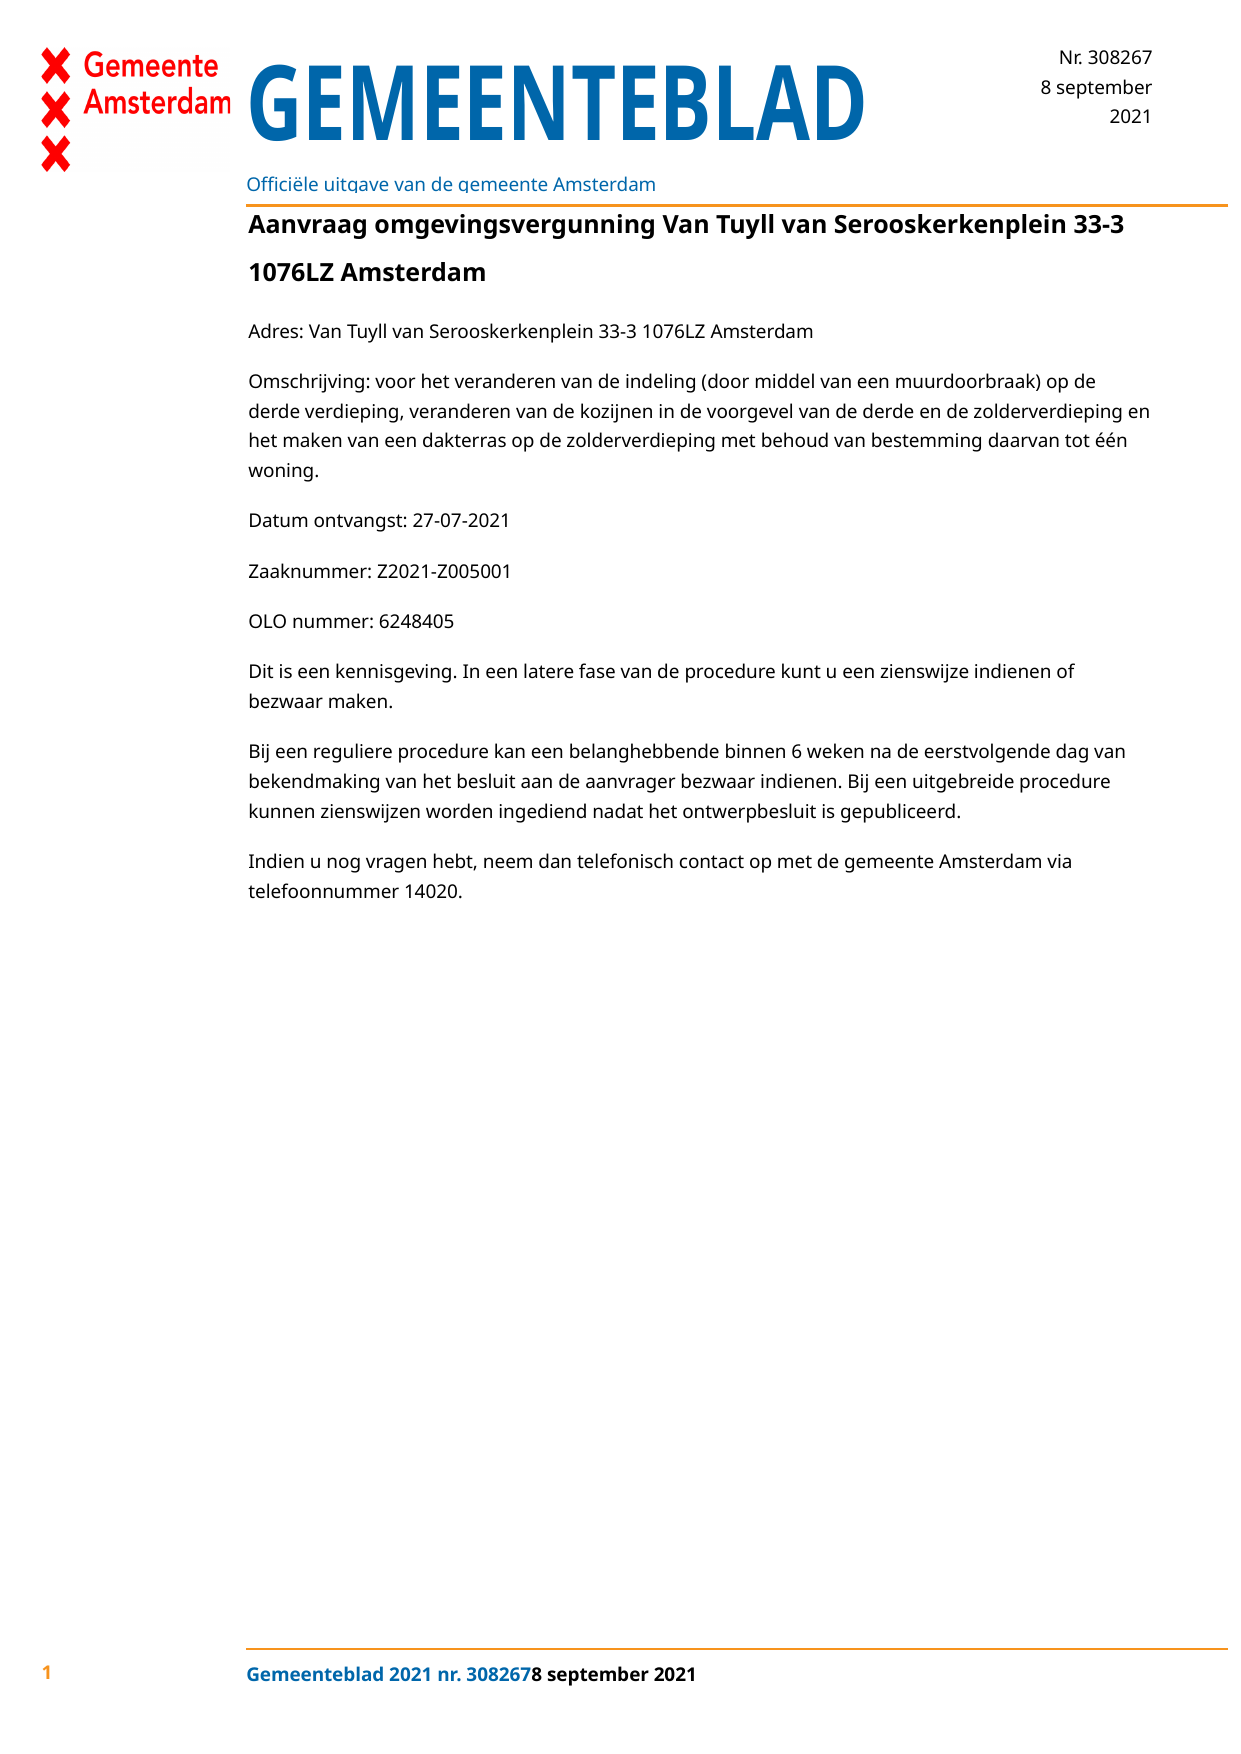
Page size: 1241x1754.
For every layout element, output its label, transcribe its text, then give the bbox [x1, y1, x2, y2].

text OLO nummer: 6248405 [248, 608, 1152, 634]
text Adres: Van Tuyll van Serooskerkenplein 33-3 1076LZ Amsterdam [248, 318, 1152, 344]
text Omschrijving: voor het veranderen van de indeling (door middel van een muurdoorbraak) op de derde verdieping, veranderen van de kozijnen in de voorgevel van de derde en de zolderverdieping en het maken van een dakterras op de zolderverdieping met behoud van bestemming daarvan tot één woning. [248, 368, 1152, 483]
text Datum ontvangst: 27-07-2021 [248, 507, 1152, 533]
text Aanvraag omgevingsvergunning Van Tuyll van Serooskerkenplein 33-3 1076LZ Amsterdam [248, 207, 1152, 288]
text Bij een reguliere procedure kan een belanghebbende binnen 6 weken na de eerstvolgende dag van bekendmaking van het besluit aan de aanvrager bezwaar indienen. Bij een uitgebreide procedure kunnen zienswijzen worden ingediend nadat het ontwerpbesluit is gepubliceerd. [248, 739, 1152, 824]
text Indien u nog vragen hebt, neem dan telefonisch contact op met de gemeente Amsterdam via telefoonnummer 14020. [248, 848, 1152, 904]
picture [41, 47, 231, 172]
text Zaaknummer: Z2021-Z005001 [248, 558, 1152, 584]
text Dit is een kennisgeving. In een latere fase van de procedure kunt u een zienswijze indienen of bezwaar maken. [248, 659, 1152, 714]
